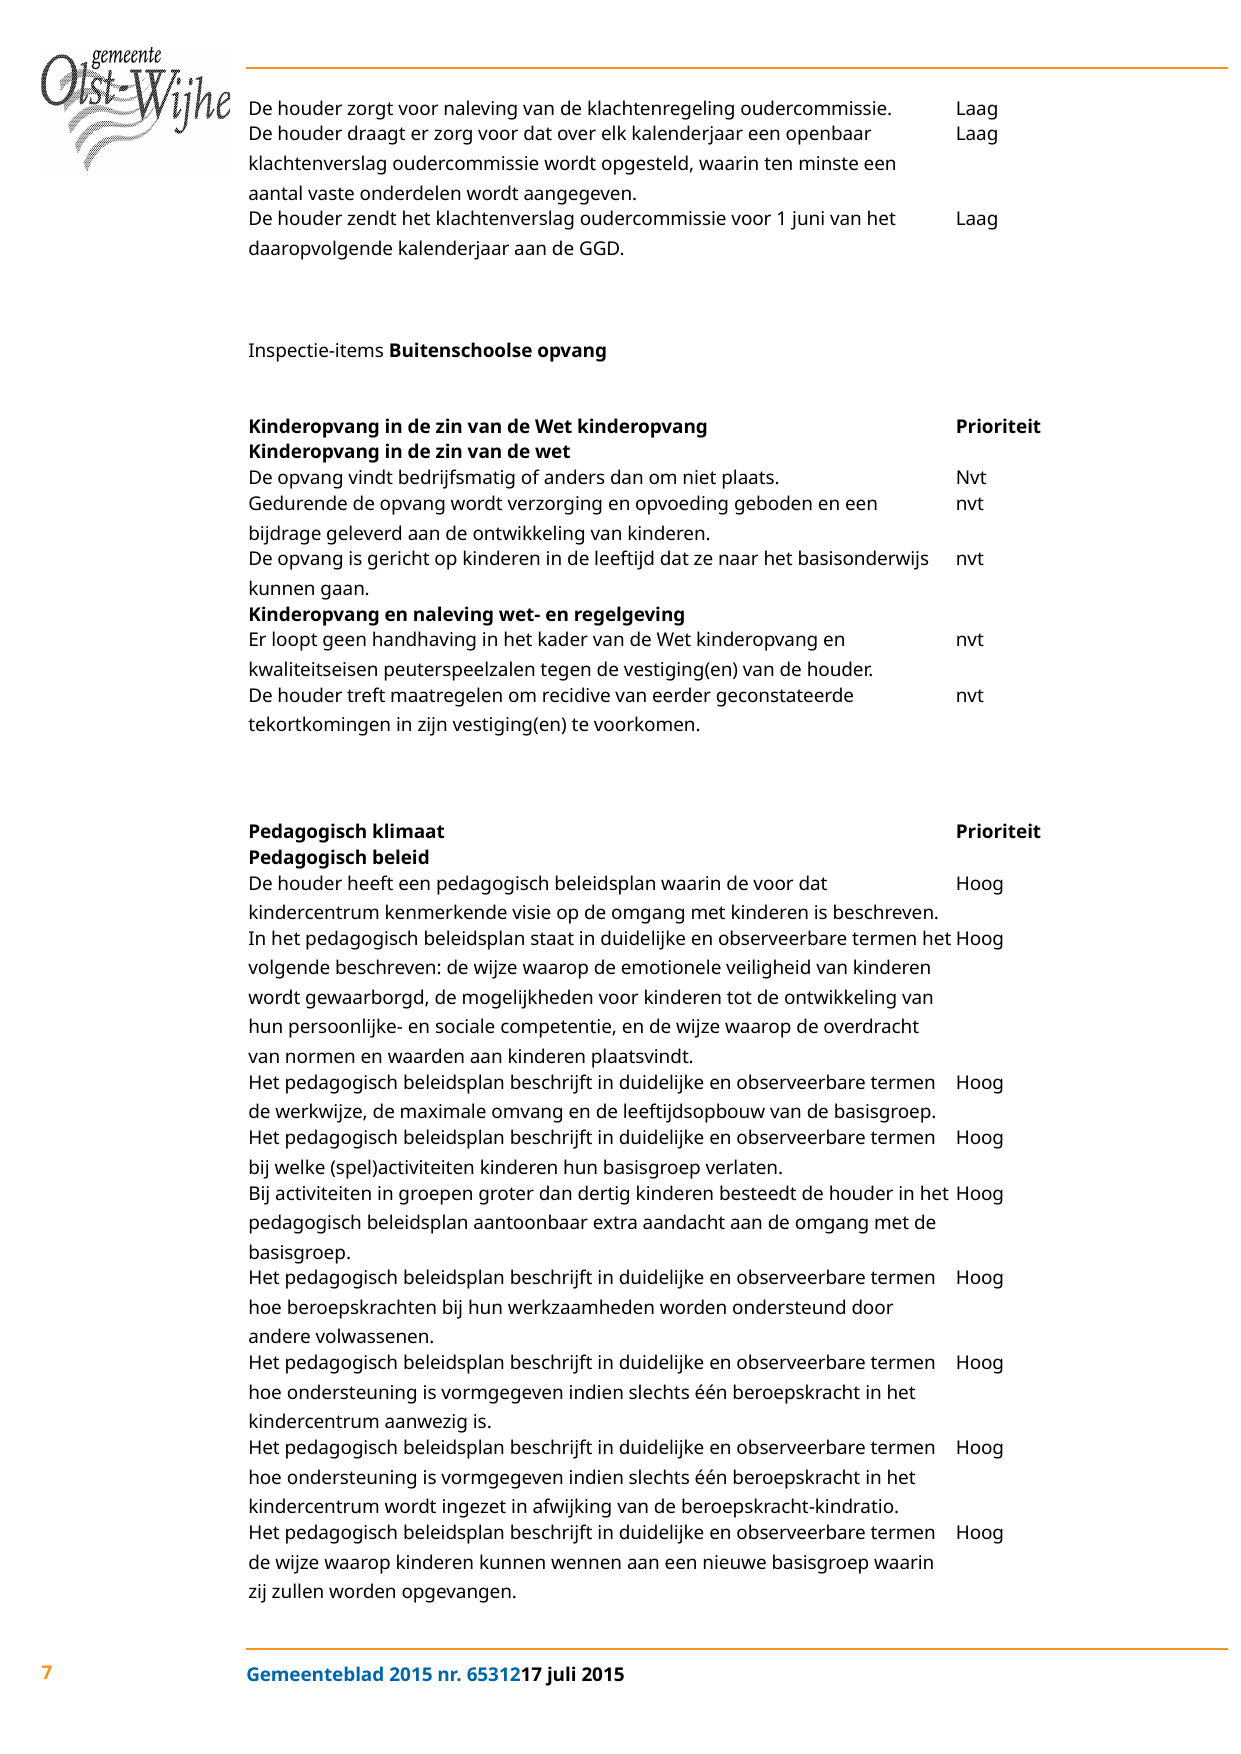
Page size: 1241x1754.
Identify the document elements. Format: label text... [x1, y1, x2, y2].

table_cell Hoog [956, 1350, 1152, 1434]
table_cell Kinderopvang in de zin van de wet [248, 439, 956, 464]
table_cell Hoog [956, 1124, 1152, 1180]
table_cell Pedagogisch beleid [248, 844, 956, 870]
table_cell Het pedagogisch beleidsplan beschrijft in duidelijke en observeerbare termen hoe ondersteuning is vormgegeven indien slechts één beroepskracht in het kindercentrum wordt ingezet in afwijking van de beroepskracht-kindratio. [248, 1434, 956, 1519]
table_cell De houder heeft een pedagogisch beleidsplan waarin de voor dat kindercentrum kenmerkende visie op de omgang met kinderen is beschreven. [248, 870, 956, 925]
table_cell Laag [956, 95, 1152, 121]
table_cell Nvt [956, 465, 1152, 490]
table_cell Hoog [956, 1180, 1152, 1264]
table_cell Hoog [956, 1265, 1152, 1349]
table_cell Kinderopvang en naleving wet- en regelgeving [248, 601, 956, 627]
table_cell nvt [956, 490, 1152, 546]
table_cell Het pedagogisch beleidsplan beschrijft in duidelijke en observeerbare termen de werkwijze, de maximale omvang en de leeftijdsopbouw van de basisgroep. [248, 1069, 956, 1124]
table_cell De houder zorgt voor naleving van de klachtenregeling oudercommissie. [248, 95, 956, 121]
table_cell Hoog [956, 870, 1152, 925]
table_cell nvt [956, 546, 1152, 601]
table_cell Gedurende de opvang wordt verzorging en opvoeding geboden en een bijdrage geleverd aan de ontwikkeling van kinderen. [248, 490, 956, 546]
table_cell De opvang vindt bedrijfsmatig of anders dan om niet plaats. [248, 465, 956, 490]
table_header Prioriteit [956, 413, 1152, 439]
table_cell De opvang is gericht op kinderen in de leeftijd dat ze naar het basisonderwijs kunnen gaan. [248, 546, 956, 601]
table_cell Er loopt geen handhaving in het kader van de Wet kinderopvang en kwaliteitseisen peuterspeelzalen tegen de vestiging(en) van de houder. [248, 627, 956, 682]
table_cell In het pedagogisch beleidsplan staat in duidelijke en observeerbare termen het volgende beschreven: de wijze waarop de emotionele veiligheid van kinderen wordt gewaarborgd, de mogelijkheden voor kinderen tot de ontwikkeling van hun persoonlijke- en sociale competentie, en de wijze waarop de overdracht van normen en waarden aan kinderen plaatsvindt. [248, 925, 956, 1069]
table_cell [956, 439, 1152, 464]
table_cell nvt [956, 627, 1152, 682]
table_cell nvt [956, 682, 1152, 737]
table_cell Laag [956, 121, 1152, 205]
table_cell De houder draagt er zorg voor dat over elk kalenderjaar een openbaar klachtenverslag oudercommissie wordt opgesteld, waarin ten minste een aantal vaste onderdelen wordt aangegeven. [248, 121, 956, 205]
table_cell De houder zendt het klachtenverslag oudercommissie voor 1 juni van het daaropvolgende kalenderjaar aan de GGD. [248, 205, 956, 261]
table_cell Het pedagogisch beleidsplan beschrijft in duidelijke en observeerbare termen bij welke (spel)activiteiten kinderen hun basisgroep verlaten. [248, 1124, 956, 1180]
table_cell [956, 844, 1152, 870]
table_cell Het pedagogisch beleidsplan beschrijft in duidelijke en observeerbare termen hoe ondersteuning is vormgegeven indien slechts één beroepskracht in het kindercentrum aanwezig is. [248, 1350, 956, 1434]
table_cell Hoog [956, 1069, 1152, 1124]
table_cell Hoog [956, 1519, 1152, 1604]
table_header Prioriteit [956, 789, 1152, 844]
table_header Kinderopvang in de zin van de Wet kinderopvang [248, 413, 956, 439]
table_cell Hoog [956, 1434, 1152, 1519]
text Inspectie-items Buitenschoolse opvang [248, 337, 1152, 363]
table_header Pedagogisch klimaat [248, 789, 956, 844]
picture [41, 47, 231, 172]
table_cell Hoog [956, 925, 1152, 1069]
table_cell Bij activiteiten in groepen groter dan dertig kinderen besteedt de houder in het pedagogisch beleidsplan aantoonbaar extra aandacht aan de omgang met de basisgroep. [248, 1180, 956, 1264]
table_cell [956, 601, 1152, 627]
table_cell De houder treft maatregelen om recidive van eerder geconstateerde tekortkomingen in zijn vestiging(en) te voorkomen. [248, 682, 956, 737]
table_cell Het pedagogisch beleidsplan beschrijft in duidelijke en observeerbare termen de wijze waarop kinderen kunnen wennen aan een nieuwe basisgroep waarin zij zullen worden opgevangen. [248, 1519, 956, 1604]
table_cell Laag [956, 205, 1152, 261]
table_cell Het pedagogisch beleidsplan beschrijft in duidelijke en observeerbare termen hoe beroepskrachten bij hun werkzaamheden worden ondersteund door andere volwassenen. [248, 1265, 956, 1349]
